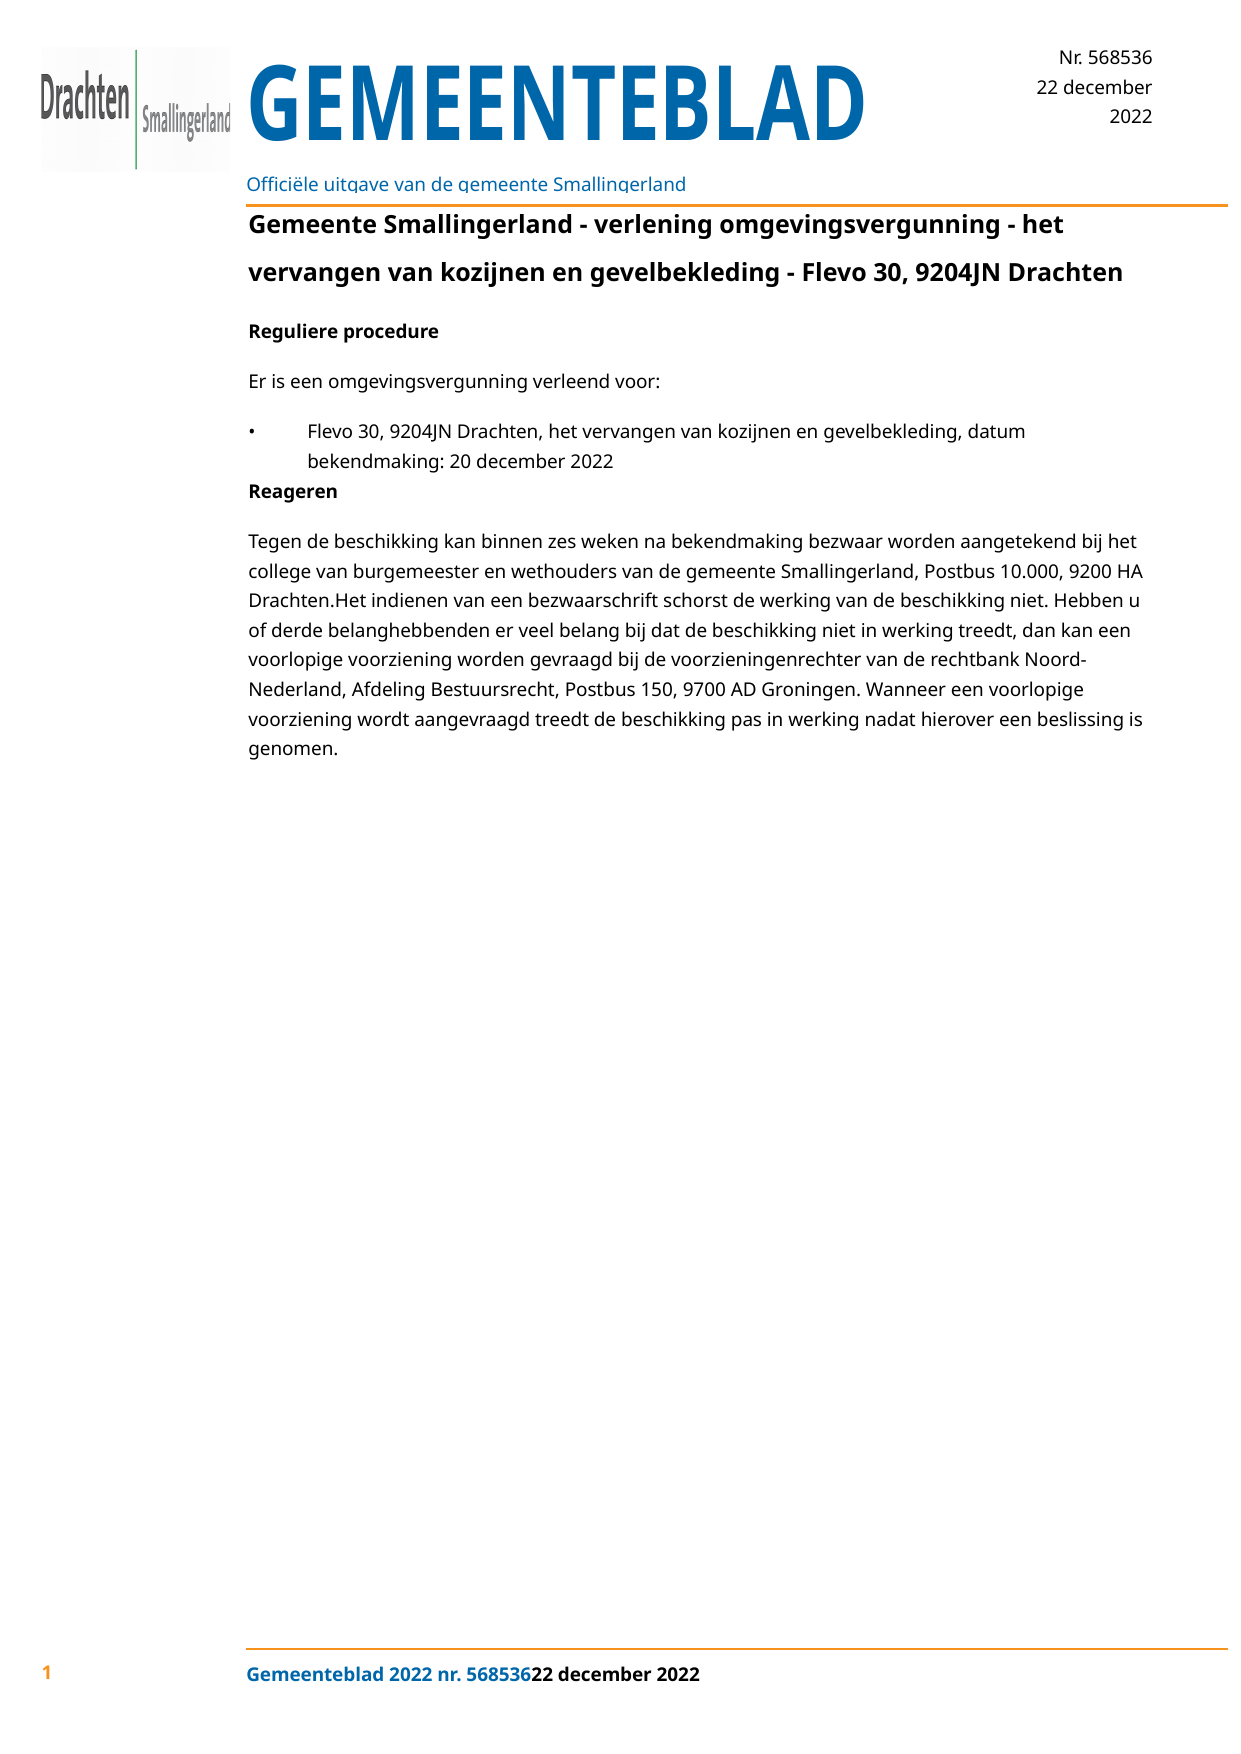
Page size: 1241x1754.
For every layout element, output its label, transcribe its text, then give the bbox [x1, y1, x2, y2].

text Reageren [248, 478, 1152, 504]
list Flevo 30, 9204JN Drachten, het vervangen van kozijnen en gevelbekleding, datum bekendmaking: 20 december 2022 [248, 419, 1152, 474]
text Reguliere procedure [248, 318, 1152, 344]
text Er is een omgevingsvergunning verleend voor: [248, 368, 1152, 394]
picture [41, 47, 231, 172]
text Gemeente Smallingerland - verlening omgevingsvergunning - het vervangen van kozijnen en gevelbekleding - Flevo 30, 9204JN Drachten [248, 207, 1152, 288]
text Tegen de beschikking kan binnen zes weken na bekendmaking bezwaar worden aangetekend bij het college van burgemeester en wethouders van de gemeente Smallingerland, Postbus 10.000, 9200 HA Drachten.Het indienen van een bezwaarschrift schorst de werking van de beschikking niet. Hebben u of derde belanghebbenden er veel belang bij dat de beschikking niet in werking treedt, dan kan een voorlopige voorziening worden gevraagd bij de voorzieningenrechter van de rechtbank Noord-Nederland, Afdeling Bestuursrecht, Postbus 150, 9700 AD Groningen. Wanneer een voorlopige voorziening wordt aangevraagd treedt de beschikking pas in werking nadat hierover een beslissing is genomen. [248, 528, 1152, 761]
